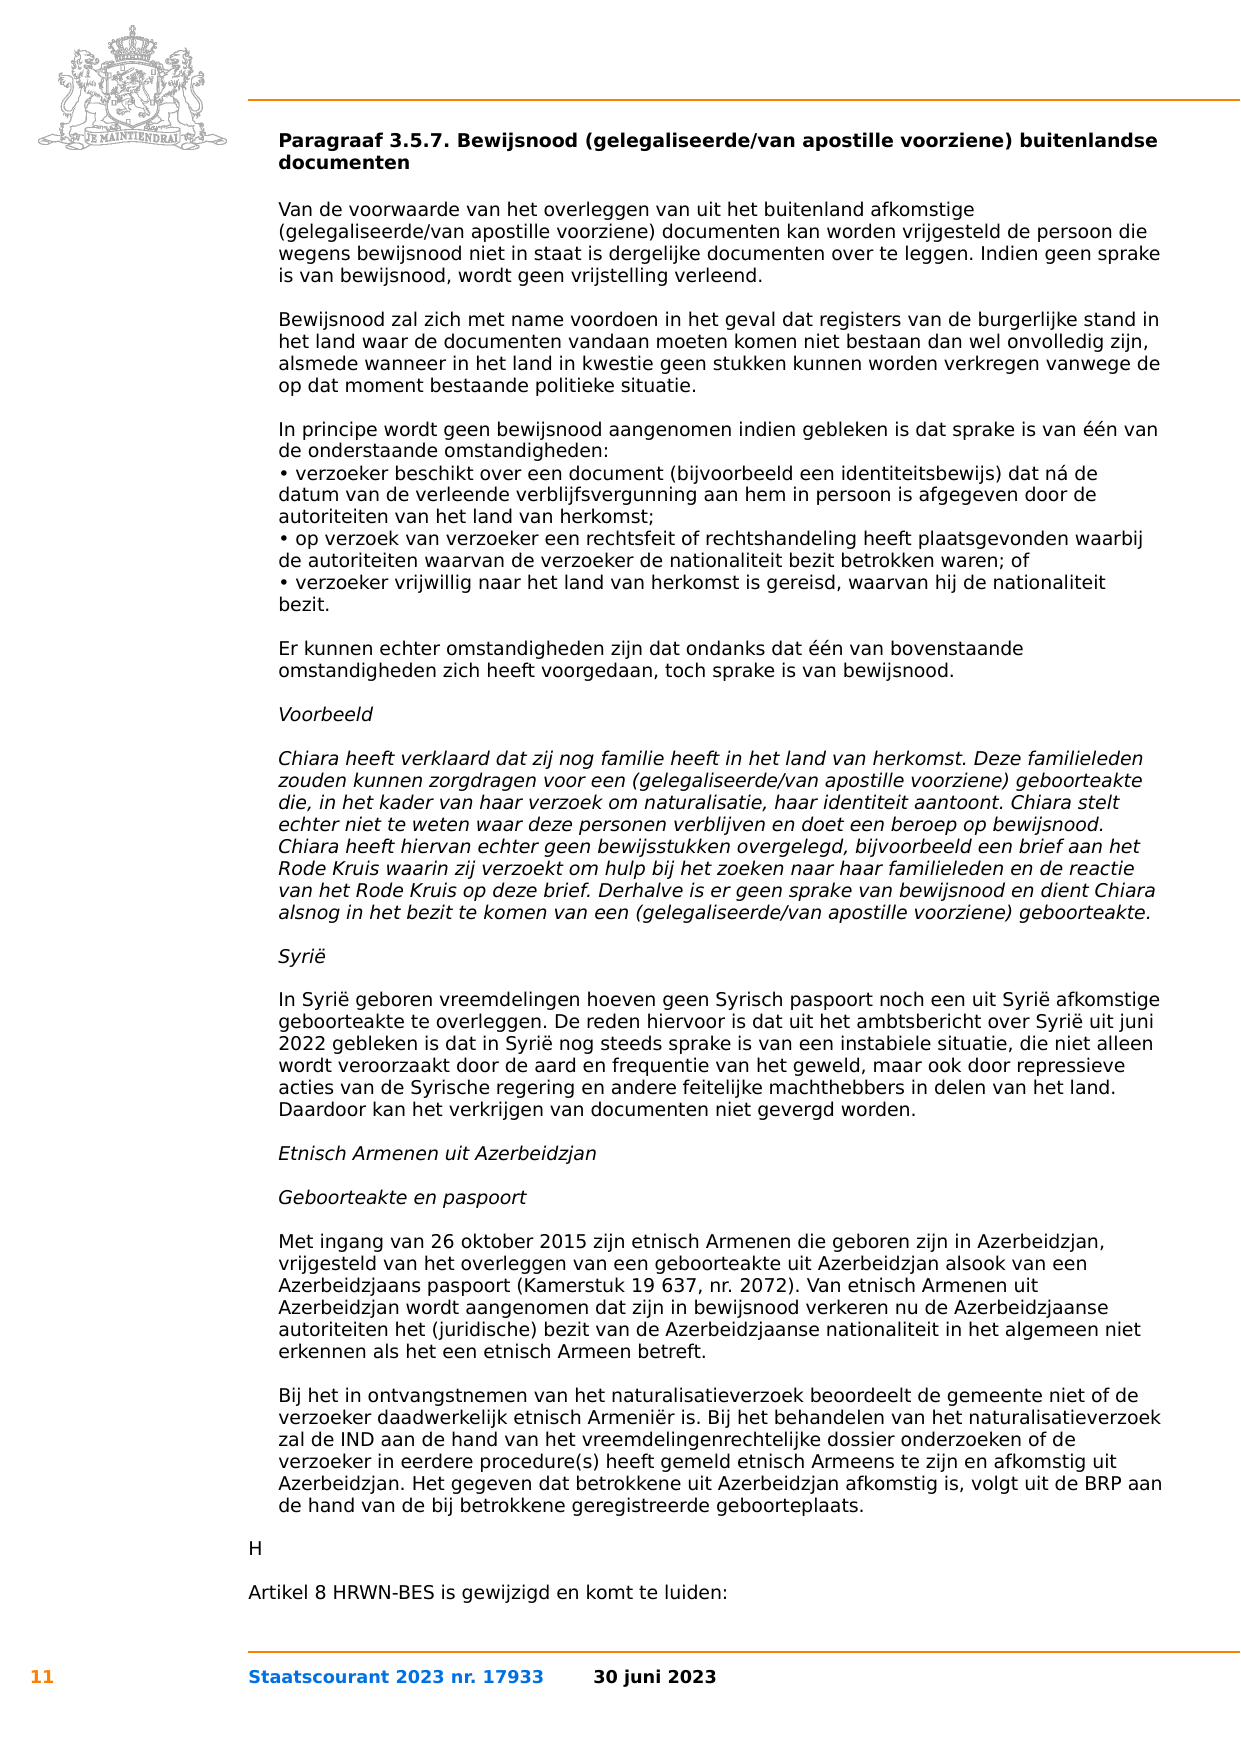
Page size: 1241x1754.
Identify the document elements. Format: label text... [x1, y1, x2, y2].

text H [248, 1538, 1163, 1560]
text Bewijsnood zal zich met name voordoen in het geval dat registers van de burgerlijke stand in het land waar de documenten vandaan moeten komen niet bestaan dan wel onvolledig zijn, alsmede wanneer in het land in kwestie geen stukken kunnen worden verkregen vanwege de op dat moment bestaande politieke situatie. [278, 309, 1163, 397]
text In principe wordt geen bewijsnood aangenomen indien gebleken is dat sprake is van één van de onderstaande omstandigheden: [278, 418, 1163, 462]
text Van de voorwaarde van het overleggen van uit het buitenland afkomstige (gelegaliseerde/van apostille voorziene) documenten kan worden vrijgesteld de persoon die wegens bewijsnood niet in staat is dergelijke documenten over te leggen. Indien geen sprake is van bewijsnood, wordt geen vrijstelling verleend. [278, 199, 1163, 287]
text • verzoeker beschikt over een document (bijvoorbeeld een identiteitsbewijs) dat ná de datum van de verleende verblijfsvergunning aan hem in persoon is afgegeven door de autoriteiten van het land van herkomst; [278, 462, 1163, 528]
subtitle Voorbeeld [278, 704, 1163, 726]
subtitle Geboorteakte en paspoort [278, 1187, 1163, 1209]
picture [38, 25, 227, 150]
subtitle Paragraaf 3.5.7. Bewijsnood (gelegaliseerde/van apostille voorziene) buitenlandse documenten [278, 130, 1163, 174]
subtitle Etnisch Armenen uit Azerbeidzjan [278, 1143, 1163, 1165]
text Met ingang van 26 oktober 2015 zijn etnisch Armenen die geboren zijn in Azerbeidzjan, vrijgesteld van het overleggen van een geboorteakte uit Azerbeidzjan alsook van een Azerbeidzjaans paspoort (Kamerstuk 19 637, nr. 2072). Van etnisch Armenen uit Azerbeidzjan wordt aangenomen dat zijn in bewijsnood verkeren nu de Azerbeidzjaanse autoriteiten het (juridische) bezit van de Azerbeidzjaanse nationaliteit in het algemeen niet erkennen als het een etnisch Armeen betreft. [278, 1231, 1163, 1363]
text Er kunnen echter omstandigheden zijn dat ondanks dat één van bovenstaande omstandigheden zich heeft voorgedaan, toch sprake is van bewijsnood. [278, 638, 1163, 682]
text • verzoeker vrijwillig naar het land van herkomst is gereisd, waarvan hij de nationaliteit bezit. [278, 572, 1163, 616]
text Artikel 8 HRWN-BES is gewijzigd en komt te luiden: [248, 1582, 1163, 1604]
subtitle Syrië [278, 946, 1163, 967]
text • op verzoek van verzoeker een rechtsfeit of rechtshandeling heeft plaatsgevonden waarbij de autoriteiten waarvan de verzoeker de nationaliteit bezit betrokken waren; of [278, 528, 1163, 572]
text In Syrië geboren vreemdelingen hoeven geen Syrisch paspoort noch een uit Syrië afkomstige geboorteakte te overleggen. De reden hiervoor is dat uit het ambtsbericht over Syrië uit juni 2022 gebleken is dat in Syrië nog steeds sprake is van een instabiele situatie, die niet alleen wordt veroorzaakt door de aard en frequentie van het geweld, maar ook door repressieve acties van de Syrische regering en andere feitelijke machthebbers in delen van het land. Daardoor kan het verkrijgen van documenten niet gevergd worden. [278, 989, 1163, 1121]
text Chiara heeft verklaard dat zij nog familie heeft in het land van herkomst. Deze familieleden zouden kunnen zorgdragen voor een (gelegaliseerde/van apostille voorziene) geboorteakte die, in het kader van haar verzoek om naturalisatie, haar identiteit aantoont. Chiara stelt echter niet te weten waar deze personen verblijven en doet een beroep op bewijsnood. Chiara heeft hiervan echter geen bewijsstukken overgelegd, bijvoorbeeld een brief aan het Rode Kruis waarin zij verzoekt om hulp bij het zoeken naar haar familieleden en de reactie van het Rode Kruis op deze brief. Derhalve is er geen sprake van bewijsnood en dient Chiara alsnog in het bezit te komen van een (gelegaliseerde/van apostille voorziene) geboorteakte. [278, 748, 1163, 924]
text Bij het in ontvangstnemen van het naturalisatieverzoek beoordeelt de gemeente niet of de verzoeker daadwerkelijk etnisch Armeniër is. Bij het behandelen van het naturalisatieverzoek zal de IND aan de hand van het vreemdelingenrechtelijke dossier onderzoeken of de verzoeker in eerdere procedure(s) heeft gemeld etnisch Armeens te zijn en afkomstig uit Azerbeidzjan. Het gegeven dat betrokkene uit Azerbeidzjan afkomstig is, volgt uit de BRP aan de hand van de bij betrokkene geregistreerde geboorteplaats. [278, 1384, 1163, 1516]
